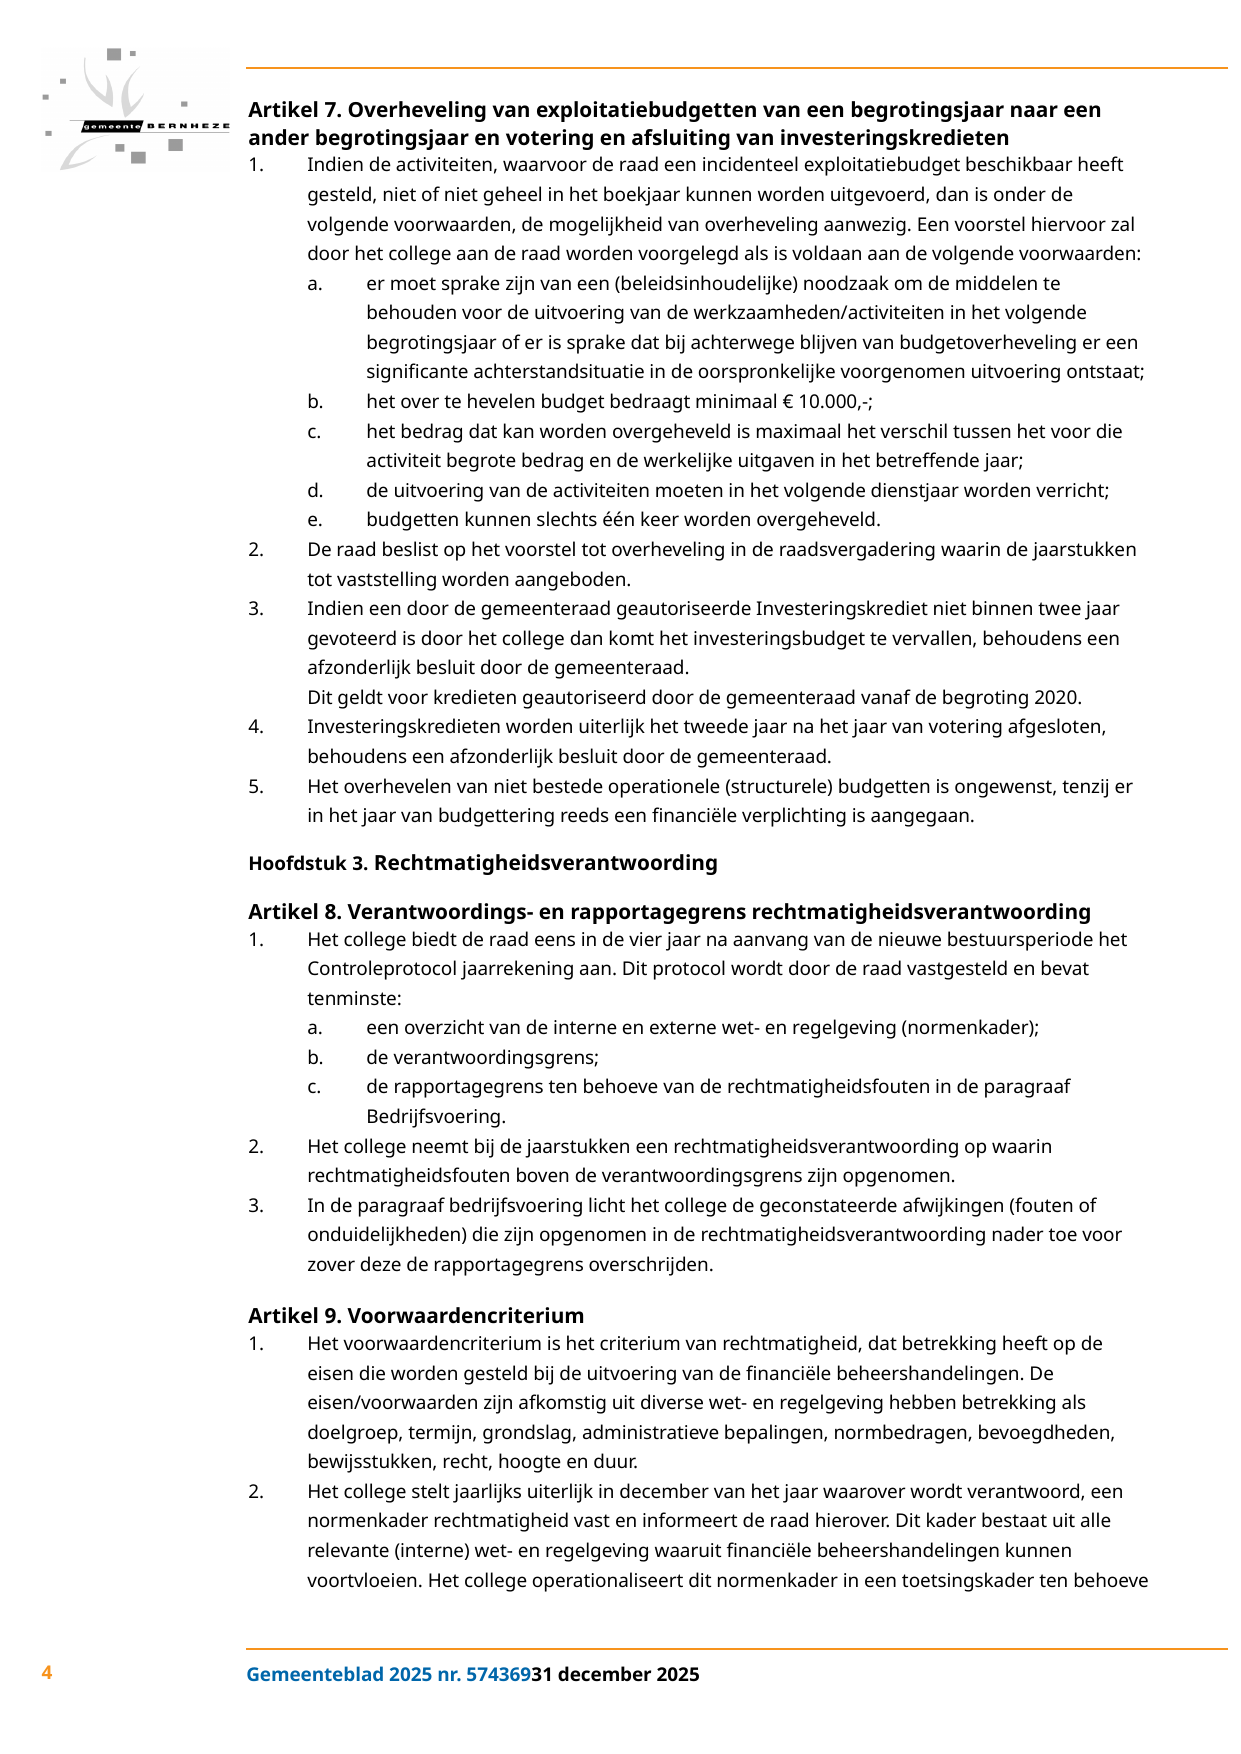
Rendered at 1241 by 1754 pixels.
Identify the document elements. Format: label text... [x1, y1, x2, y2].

list De raad beslist op het voorstel tot overheveling in de raadsvergadering waarin de jaarstukken tot vaststelling worden aangeboden. [248, 536, 1152, 592]
list de rapportagegrens ten behoeve van de rechtmatigheidsfouten in de paragraaf Bedrijfsvoering. [307, 1074, 1152, 1129]
list Indien een door de gemeenteraad geautoriseerde Investeringskrediet niet binnen twee jaar gevoteerd is door het college dan komt het investeringsbudget te vervallen, behoudens een afzonderlijk besluit door de gemeenteraad. [248, 595, 1152, 680]
list het over te hevelen budget bedraagt minimaal € 10.000,-; [307, 388, 1152, 414]
list Investeringskredieten worden uiterlijk het tweede jaar na het jaar van votering afgesloten, behoudens een afzonderlijk besluit door de gemeenteraad. [248, 714, 1152, 769]
list Indien de activiteiten, waarvoor de raad een incidenteel exploitatiebudget beschikbaar heeft gesteld, niet of niet geheel in het boekjaar kunnen worden uitgevoerd, dan is onder de volgende voorwaarden, de mogelijkheid van overheveling aanwezig. Een voorstel hiervoor zal door het college aan de raad worden voorgelegd als is voldaan aan de volgende voorwaarden: [248, 152, 1152, 266]
list een overzicht van de interne en externe wet- en regelgeving (normenkader); [307, 1014, 1152, 1040]
text Artikel 8. Verantwoordings- en rapportagegrens rechtmatigheidsverantwoording [248, 897, 1152, 926]
text Hoofdstuk 3. Rechtmatigheidsverantwoording [248, 848, 1152, 877]
list het bedrag dat kan worden overgeheveld is maximaal het verschil tussen het voor die activiteit begrote bedrag en de werkelijke uitgaven in het betreffende jaar; [307, 418, 1152, 473]
list Het college neemt bij de jaarstukken een rechtmatigheidsverantwoording op waarin rechtmatigheidsfouten boven de verantwoordingsgrens zijn opgenomen. [248, 1133, 1152, 1188]
list Het voorwaardencriterium is het criterium van rechtmatigheid, dat betrekking heeft op de eisen die worden gesteld bij de uitvoering van de financiële beheershandelingen. De eisen/voorwaarden zijn afkomstig uit diverse wet- en regelgeving hebben betrekking als doelgroep, termijn, grondslag, administratieve bepalingen, normbedragen, bevoegdheden, bewijsstukken, recht, hoogte en duur. [248, 1330, 1152, 1474]
list er moet sprake zijn van een (beleidsinhoudelijke) noodzaak om de middelen te behouden voor de uitvoering van de werkzaamheden/activiteiten in het volgende begrotingsjaar of er is sprake dat bij achterwege blijven van budgetoverheveling er een significante achterstandsituatie in de oorspronkelijke voorgenomen uitvoering ontstaat; [307, 270, 1152, 384]
list de verantwoordingsgrens; [307, 1044, 1152, 1070]
text Artikel 7. Overheveling van exploitatiebudgetten van een begrotingsjaar naar een ander begrotingsjaar en votering en afsluiting van investeringskredieten [248, 95, 1152, 152]
list In de paragraaf bedrijfsvoering licht het college de geconstateerde afwijkingen (fouten of onduidelijkheden) die zijn opgenomen in de rechtmatigheidsverantwoording nader toe voor zover deze de rapportagegrens overschrijden. [248, 1192, 1152, 1277]
list budgetten kunnen slechts één keer worden overgeheveld. [307, 507, 1152, 532]
list Het college biedt de raad eens in de vier jaar na aanvang van de nieuwe bestuursperiode het Controleprotocol jaarrekening aan. Dit protocol wordt door de raad vastgesteld en bevat tenminste: [248, 926, 1152, 1011]
text Artikel 9. Voorwaardencriterium [248, 1302, 1152, 1330]
list Het college stelt jaarlijks uiterlijk in december van het jaar waarover wordt verantwoord, een normenkader rechtmatigheid vast en informeert de raad hierover. Dit kader bestaat uit alle relevante (interne) wet- en regelgeving waaruit financiële beheershandelingen kunnen voortvloeien. Het college operationaliseert dit normenkader in een toetsingskader ten behoeve [248, 1478, 1152, 1592]
list de uitvoering van de activiteiten moeten in het volgende dienstjaar worden verricht; [307, 477, 1152, 503]
list Dit geldt voor kredieten geautoriseerd door de gemeenteraad vanaf de begroting 2020. [248, 684, 1152, 710]
list Het overhevelen van niet bestede operationele (structurele) budgetten is ongewenst, tenzij er in het jaar van budgettering reeds een financiële verplichting is aangegaan. [248, 773, 1152, 828]
picture [41, 47, 231, 172]
